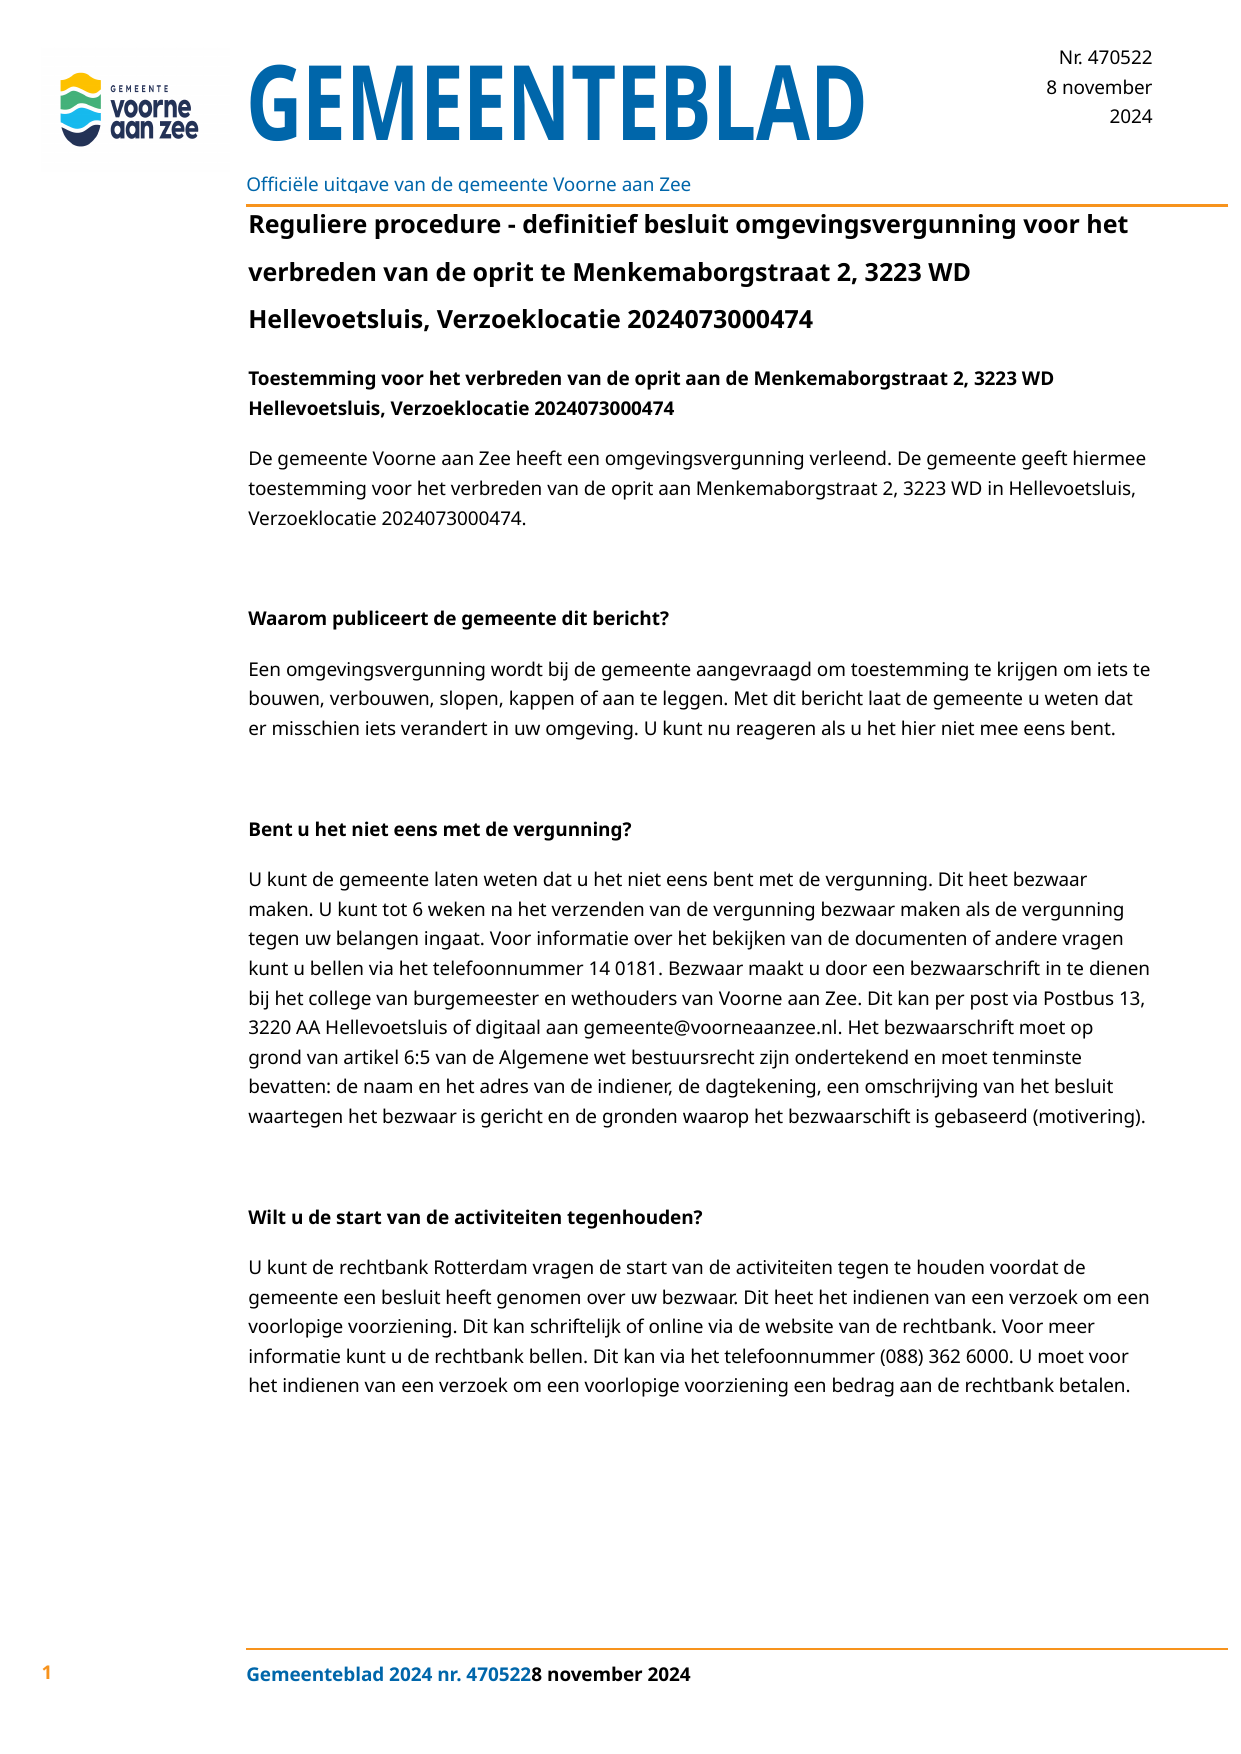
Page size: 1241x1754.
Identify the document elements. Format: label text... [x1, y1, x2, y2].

text De gemeente Voorne aan Zee heeft een omgevingsvergunning verleend. De gemeente geeft hiermee toestemming voor het verbreden van de oprit aan Menkemaborgstraat 2, 3223 WD in Hellevoetsluis, Verzoeklocatie 2024073000474. [248, 446, 1152, 530]
text Wilt u de start van de activiteiten tegenhouden? [248, 1204, 1152, 1229]
text Waarom publiceert de gemeente dit bericht? [248, 606, 1152, 631]
text Reguliere procedure - definitief besluit omgevingsvergunning voor het verbreden van de oprit te Menkemaborgstraat 2, 3223 WD Hellevoetsluis, Verzoeklocatie 2024073000474 [248, 207, 1152, 336]
text U kunt de gemeente laten weten dat u het niet eens bent met de vergunning. Dit heet bezwaar maken. U kunt tot 6 weken na het verzenden van de vergunning bezwaar maken als de vergunning tegen uw belangen ingaat. Voor informatie over het bekijken van de documenten of andere vragen kunt u bellen via het telefoonnummer 14 0181. Bezwaar maakt u door een bezwaarschrift in te dienen bij het college van burgemeester en wethouders van Voorne aan Zee. Dit kan per post via Postbus 13, 3220 AA Hellevoetsluis of digitaal aan gemeente@voorneaanzee.nl. Het bezwaarschrift moet op grond van artikel 6:5 van de Algemene wet bestuursrecht zijn ondertekend en moet tenminste bevatten: de naam en het adres van de indiener, de dagtekening, een omschrijving van het besluit waartegen het bezwaar is gericht en de gronden waarop het bezwaarschift is gebaseerd (motivering). [248, 866, 1152, 1129]
text Bent u het niet eens met de vergunning? [248, 816, 1152, 842]
text Een omgevingsvergunning wordt bij de gemeente aangevraagd om toestemming te krijgen om iets te bouwen, verbouwen, slopen, kappen of aan te leggen. Met dit bericht laat de gemeente u weten dat er misschien iets verandert in uw omgeving. U kunt nu reageren als u het hier niet mee eens bent. [248, 656, 1152, 741]
picture [41, 47, 231, 172]
text Toestemming voor het verbreden van de oprit aan de Menkemaborgstraat 2, 3223 WD Hellevoetsluis, Verzoeklocatie 2024073000474 [248, 366, 1152, 421]
text U kunt de rechtbank Rotterdam vragen de start van de activiteiten tegen te houden voordat de gemeente een besluit heeft genomen over uw bezwaar. Dit heet het indienen van een verzoek om een voorlopige voorziening. Dit kan schriftelijk of online via de website van de rechtbank. Voor meer informatie kunt u de rechtbank bellen. Dit kan via het telefoonnummer (088) 362 6000. U moet voor het indienen van een verzoek om een voorlopige voorziening een bedrag aan de rechtbank betalen. [248, 1254, 1152, 1398]
